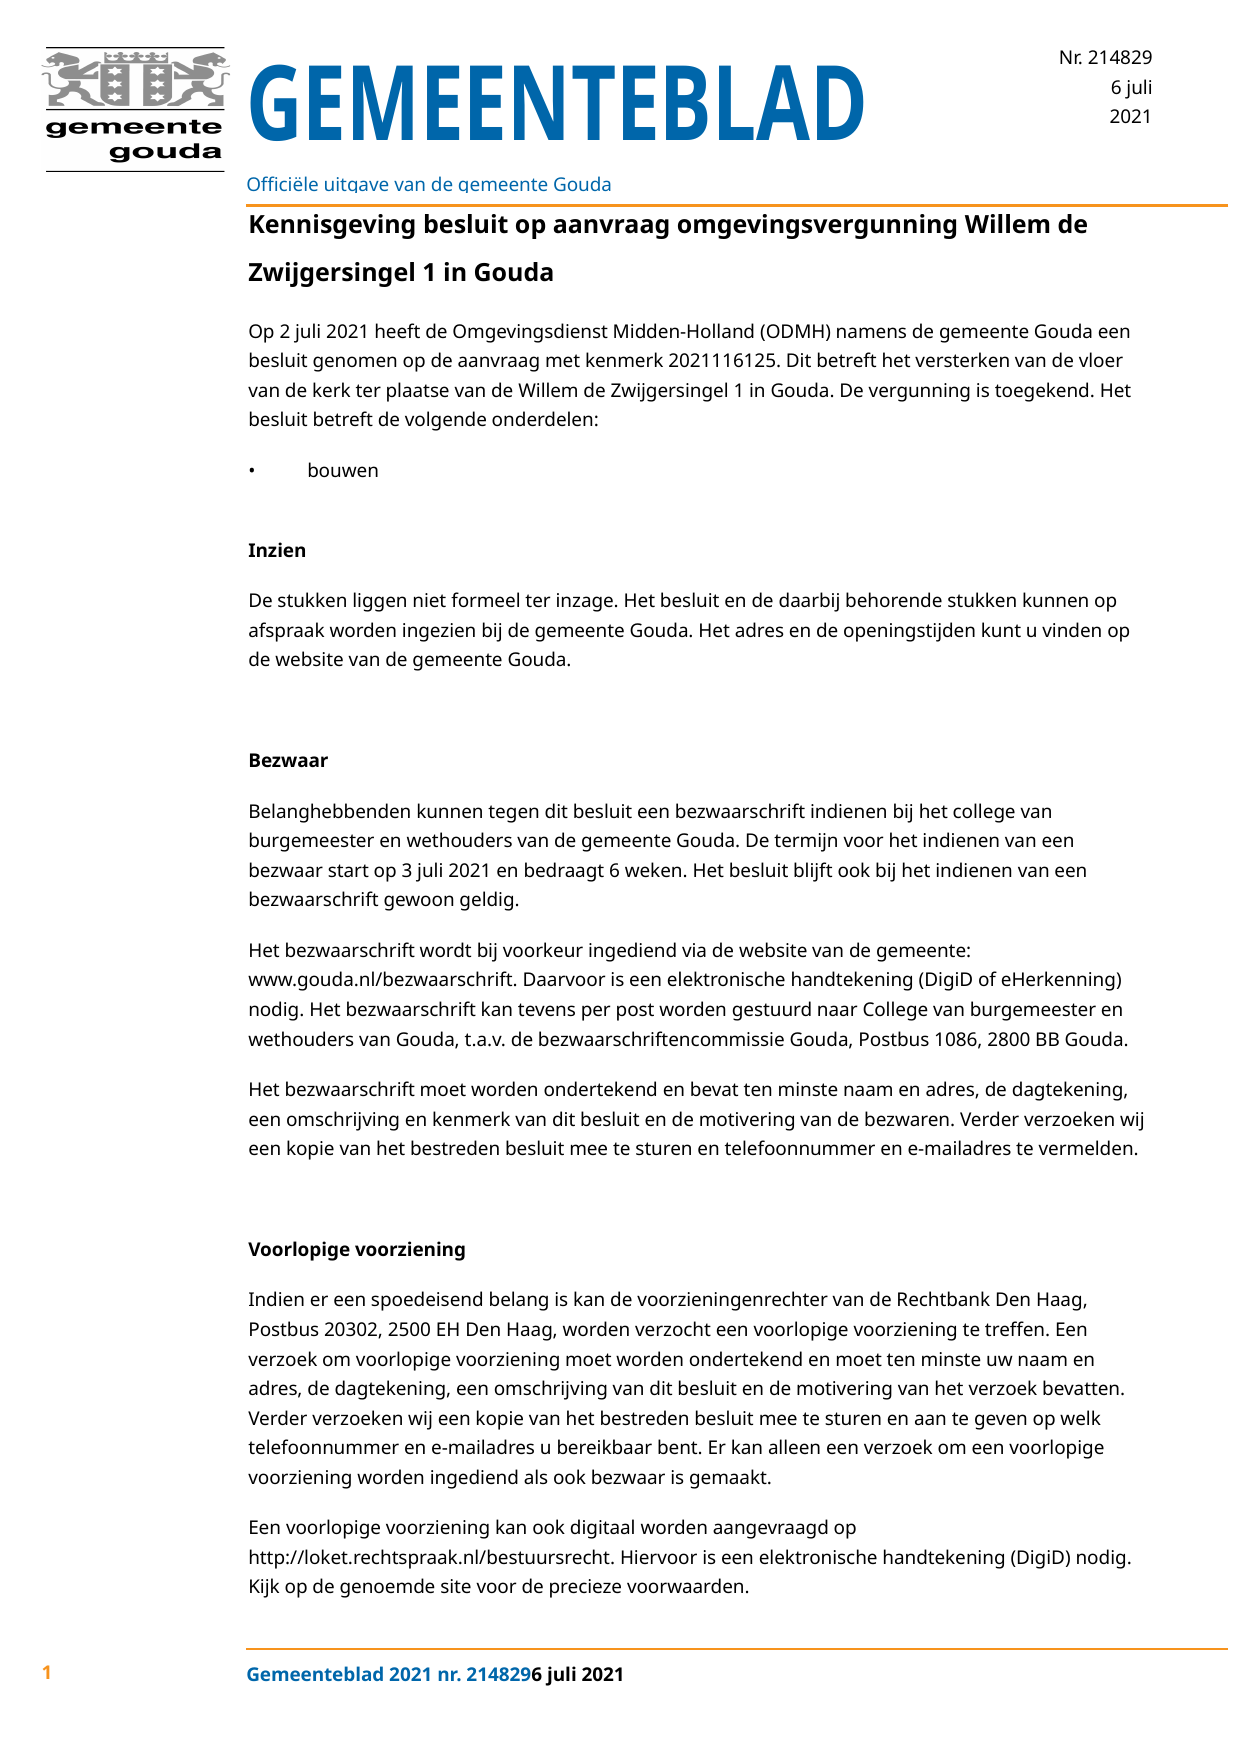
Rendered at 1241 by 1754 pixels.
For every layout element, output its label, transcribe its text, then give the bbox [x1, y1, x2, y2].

text Belanghebbenden kunnen tegen dit besluit een bezwaarschrift indienen bij het college van burgemeester en wethouders van de gemeente Gouda. De termijn voor het indienen van een bezwaar start op 3 juli 2021 en bedraagt 6 weken. Het besluit blijft ook bij het indienen van een bezwaarschrift gewoon geldig. [248, 798, 1152, 912]
text Kennisgeving besluit op aanvraag omgevingsvergunning Willem de Zwijgersingel 1 in Gouda [248, 207, 1152, 288]
text Inzien [248, 537, 1152, 563]
text De stukken liggen niet formeel ter inzage. Het besluit en de daarbij behorende stukken kunnen op afspraak worden ingezien bij de gemeente Gouda. Het adres en de openingstijden kunt u vinden op de website van de gemeente Gouda. [248, 587, 1152, 672]
text Op 2 juli 2021 heeft de Omgevingsdienst Midden-Holland (ODMH) namens de gemeente Gouda een besluit genomen op de aanvraag met kenmerk 2021116125. Dit betreft het versterken van de vloer van de kerk ter plaatse van de Willem de Zwijgersingel 1 in Gouda. De vergunning is toegekend. Het besluit betreft de volgende onderdelen: [248, 318, 1152, 432]
text Voorlopige voorziening [248, 1236, 1152, 1262]
text Het bezwaarschrift moet worden ondertekend en bevat ten minste naam en adres, de dagtekening, een omschrijving en kenmerk van dit besluit en de motivering van de bezwaren. Verder verzoeken wij een kopie van het bestreden besluit mee te sturen en telefoonnummer en e-mailadres te vermelden. [248, 1076, 1152, 1161]
text Een voorlopige voorziening kan ook digitaal worden aangevraagd op http://loket.rechtspraak.nl/bestuursrecht. Hiervoor is een elektronische handtekening (DigiD) nodig. Kijk op de genoemde site voor de precieze voorwaarden. [248, 1514, 1152, 1599]
picture [41, 47, 231, 172]
text Indien er een spoedeisend belang is kan de voorzieningenrechter van de Rechtbank Den Haag, Postbus 20302, 2500 EH Den Haag, worden verzocht een voorlopige voorziening te treffen. Een verzoek om voorlopige voorziening moet worden ondertekend en moet ten minste uw naam en adres, de dagtekening, een omschrijving van dit besluit en de motivering van het verzoek bevatten. Verder verzoeken wij een kopie van het bestreden besluit mee te sturen en aan te geven op welk telefoonnummer en e-mailadres u bereikbaar bent. Er kan alleen een verzoek om een voorlopige voorziening worden ingediend als ook bezwaar is gemaakt. [248, 1287, 1152, 1490]
list bouwen [248, 457, 1152, 483]
text Het bezwaarschrift wordt bij voorkeur ingediend via de website van de gemeente: www.gouda.nl/bezwaarschrift. Daarvoor is een elektronische handtekening (DigiD of eHerkenning) nodig. Het bezwaarschrift kan tevens per post worden gestuurd naar College van burgemeester en wethouders van Gouda, t.a.v. de bezwaarschriftencommissie Gouda, Postbus 1086, 2800 BB Gouda. [248, 937, 1152, 1052]
text Bezwaar [248, 747, 1152, 773]
